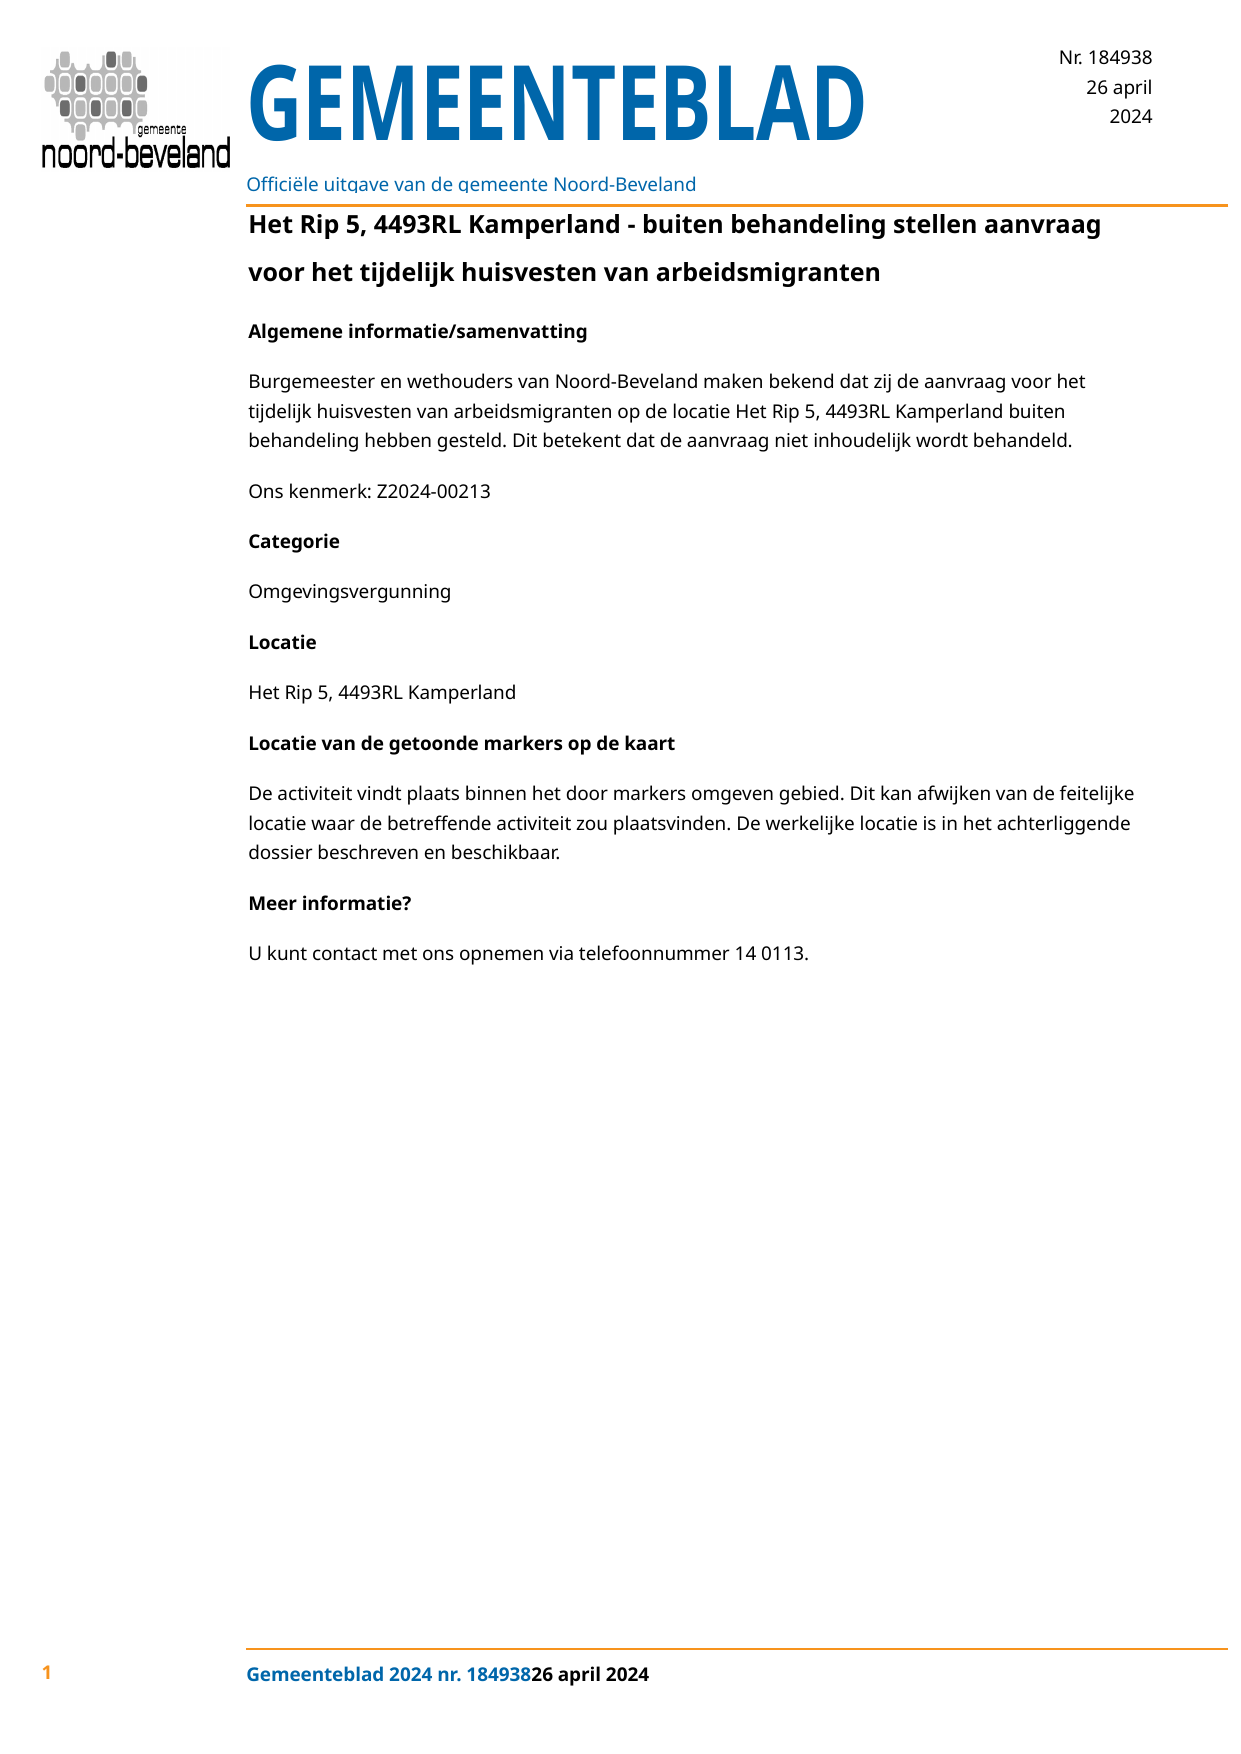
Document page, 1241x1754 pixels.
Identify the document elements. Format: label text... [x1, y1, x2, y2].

text De activiteit vindt plaats binnen het door markers omgeven gebied. Dit kan afwijken van de feitelijke locatie waar de betreffende activiteit zou plaatsvinden. De werkelijke locatie is in het achterliggende dossier beschreven en beschikbaar. [248, 780, 1152, 865]
text Het Rip 5, 4493RL Kamperland [248, 679, 1152, 705]
text Burgemeester en wethouders van Noord-Beveland maken bekend dat zij de aanvraag voor het tijdelijk huisvesten van arbeidsmigranten op de locatie Het Rip 5, 4493RL Kamperland buiten behandeling hebben gesteld. Dit betekent dat de aanvraag niet inhoudelijk wordt behandeld. [248, 368, 1152, 453]
text Het Rip 5, 4493RL Kamperland - buiten behandeling stellen aanvraag voor het tijdelijk huisvesten van arbeidsmigranten [248, 207, 1152, 288]
text Meer informatie? [248, 890, 1152, 916]
text Locatie van de getoonde markers op de kaart [248, 730, 1152, 756]
text Categorie [248, 528, 1152, 554]
text Ons kenmerk: Z2024-00213 [248, 478, 1152, 504]
text Algemene informatie/samenvatting [248, 318, 1152, 344]
text Locatie [248, 629, 1152, 655]
text U kunt contact met ons opnemen via telefoonnummer 14 0113. [248, 940, 1152, 966]
picture [41, 47, 231, 172]
text Omgevingsvergunning [248, 579, 1152, 604]
